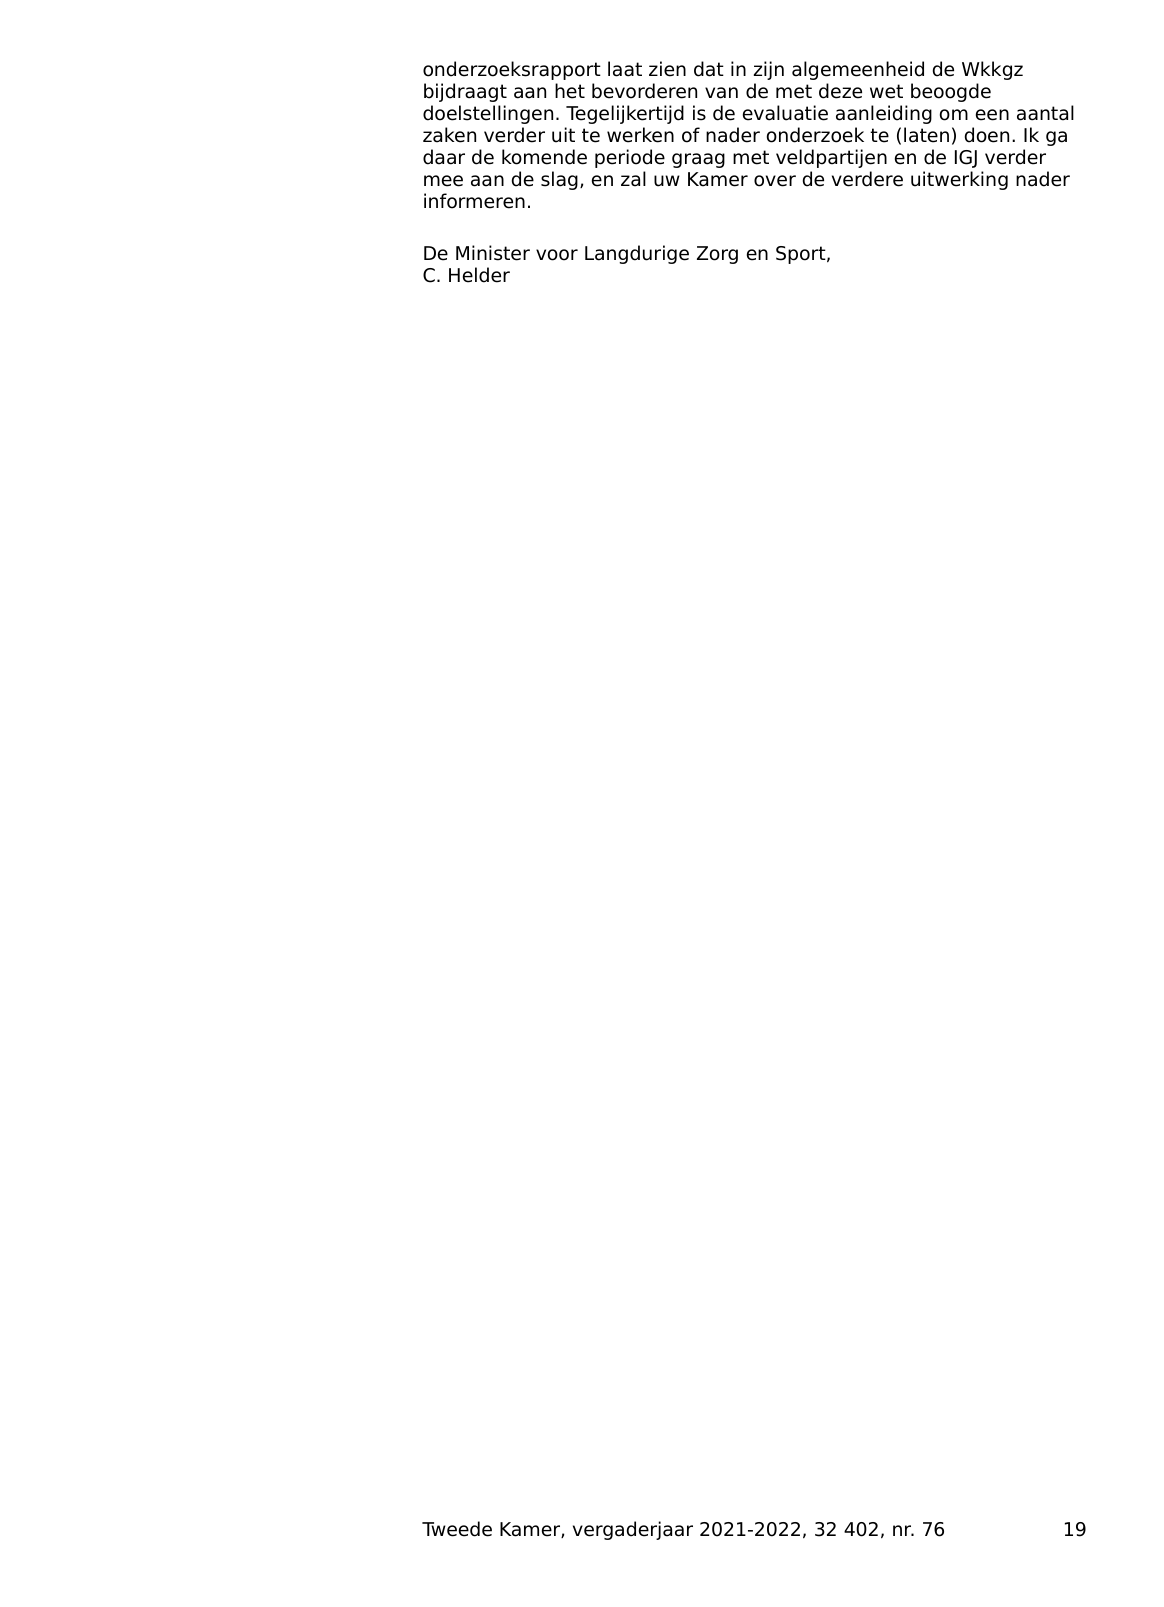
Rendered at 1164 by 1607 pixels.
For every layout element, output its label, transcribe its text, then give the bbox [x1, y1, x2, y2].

text De Minister voor Langdurige Zorg en Sport, C. Helder [422, 243, 1087, 287]
text onderzoeksrapport laat zien dat in zijn algemeenheid de Wkkgz bijdraagt aan het bevorderen van de met deze wet beoogde doelstellingen. Tegelijkertijd is de evaluatie aanleiding om een aantal zaken verder uit te werken of nader onderzoek te (laten) doen. Ik ga daar de komende periode graag met veldpartijen en de IGJ verder mee aan de slag, en zal uw Kamer over de verdere uitwerking nader informeren. [422, 59, 1087, 213]
